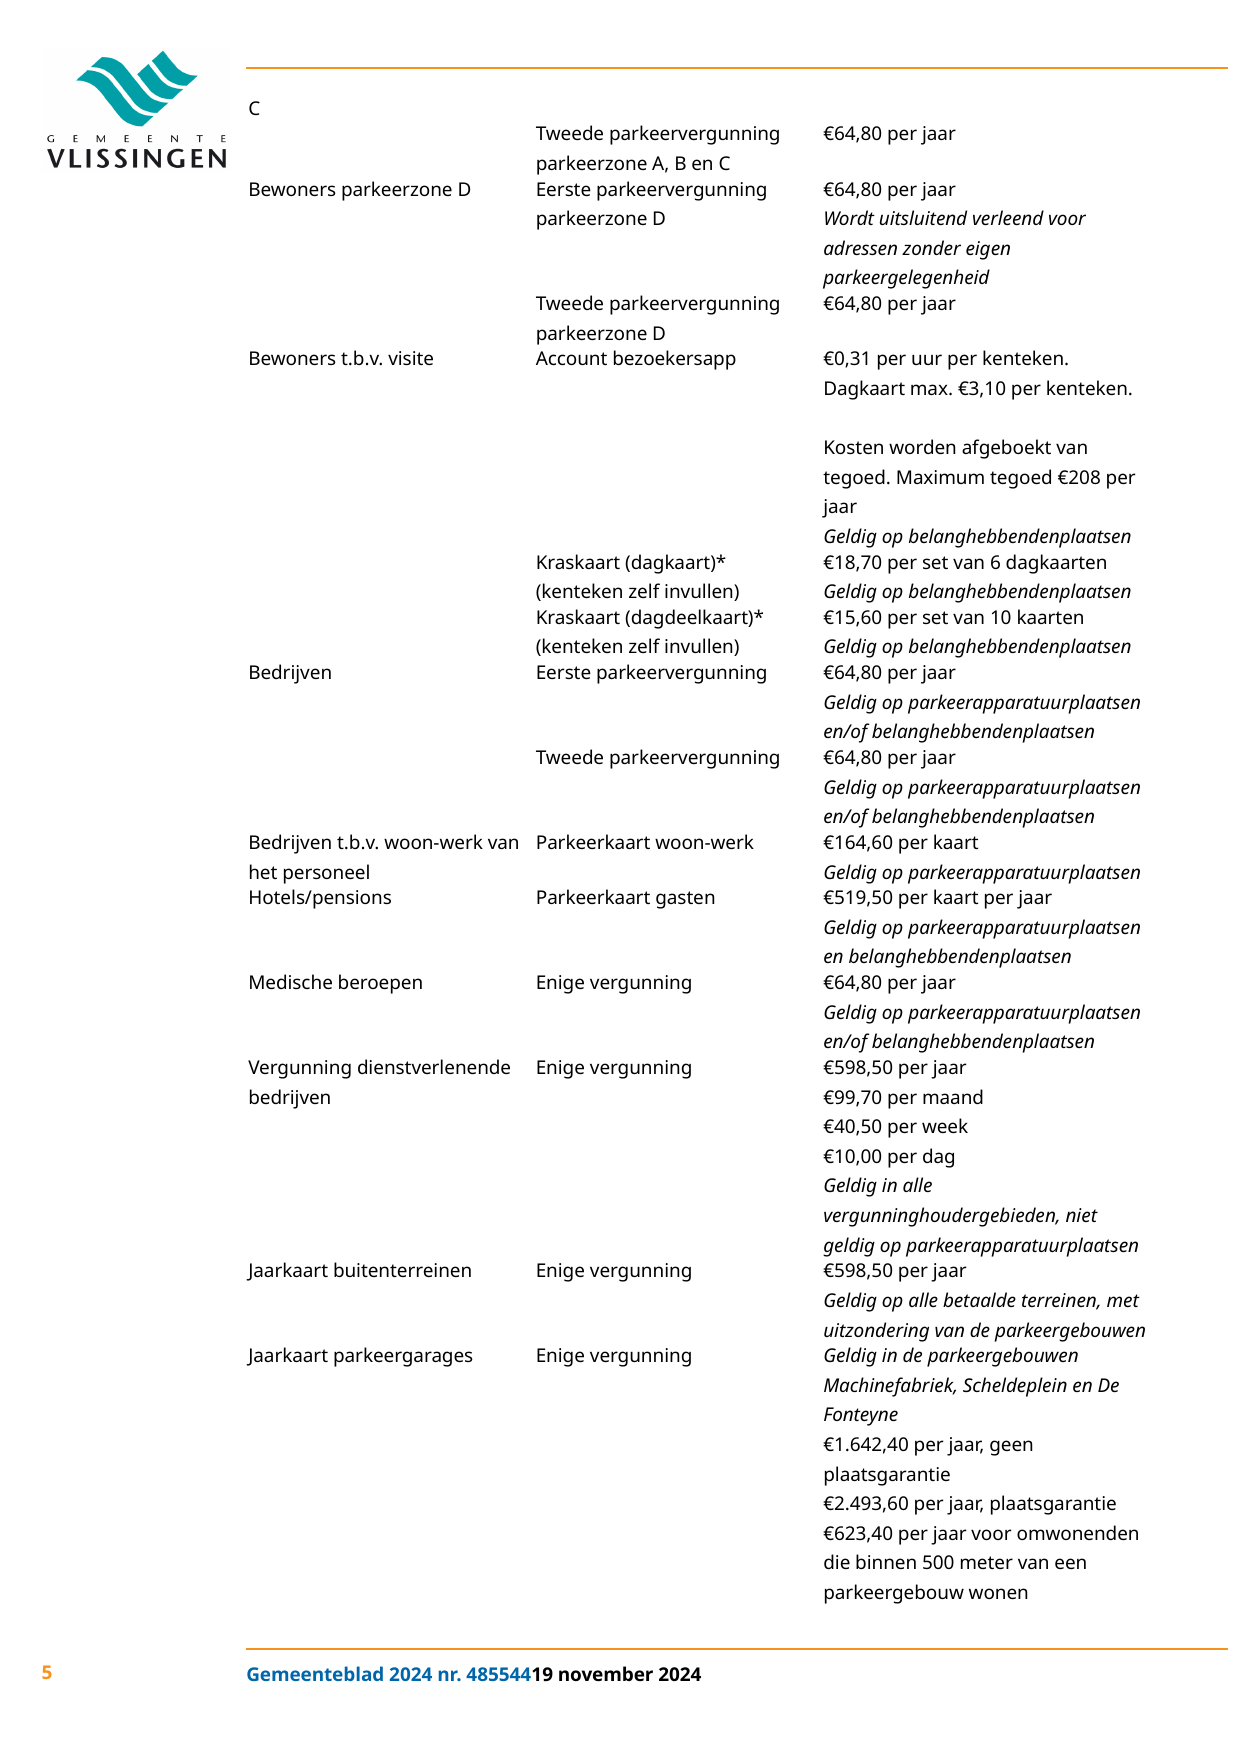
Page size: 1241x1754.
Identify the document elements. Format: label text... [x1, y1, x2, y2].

table_cell Tweede parkeervergunning parkeerzone A, B en C [536, 121, 823, 176]
table_cell Tweede parkeervergunning [536, 744, 823, 829]
table_cell [823, 95, 1152, 121]
table_cell Parkeerkaart woon-werk [536, 829, 823, 884]
table_cell Account bezoekersapp [536, 346, 823, 549]
table_cell Vergunning dienstverlenende bedrijven [248, 1054, 536, 1258]
table_cell Jaarkaart buitenterreinen [248, 1258, 536, 1342]
table_cell Hotels/pensions [248, 885, 536, 969]
table_cell Enige vergunning [536, 1343, 823, 1605]
table_cell Enige vergunning [536, 1054, 823, 1258]
table_cell €15,60 per set van 10 kaarten Geldig op belanghebbendenplaatsen [823, 604, 1152, 659]
table_cell €64,80 per jaar Geldig op parkeerapparatuurplaatsen en/of belanghebbendenplaatsen [823, 744, 1152, 829]
table_cell €18,70 per set van 6 dagkaarten Geldig op belanghebbendenplaatsen [823, 549, 1152, 604]
table_cell Eerste parkeervergunning parkeerzone D [536, 176, 823, 290]
table_cell €64,80 per jaar Wordt uitsluitend verleend voor adressen zonder eigen parkeergelegenheid [823, 176, 1152, 290]
table_cell Enige vergunning [536, 1258, 823, 1342]
table_cell [248, 549, 536, 604]
table_cell [248, 744, 536, 829]
table_cell Eerste parkeervergunning [536, 660, 823, 744]
table_cell €64,80 per jaar Geldig op parkeerapparatuurplaatsen en/of belanghebbendenplaatsen [823, 660, 1152, 744]
table_cell C [248, 95, 536, 121]
table_cell Geldig in de parkeergebouwen Machinefabriek, Scheldeplein en De Fonteyne €1.642,40 per jaar, geen plaatsgarantie €2.493,60 per jaar, plaatsgarantie €623,40 per jaar voor omwonenden die binnen 500 meter van een parkeergebouw wonen [823, 1343, 1152, 1605]
table_cell Kraskaart (dagdeelkaart)* (kenteken zelf invullen) [536, 604, 823, 659]
table_cell Bedrijven [248, 660, 536, 744]
table_cell Medische beroepen [248, 970, 536, 1054]
table_cell Parkeerkaart gasten [536, 885, 823, 969]
table_cell Tweede parkeervergunning parkeerzone D [536, 290, 823, 346]
picture [41, 47, 231, 172]
table_cell Bewoners parkeerzone D [248, 176, 536, 290]
table_cell €0,31 per uur per kenteken. Dagkaart max. €3,10 per kenteken. Kosten worden afgeboekt van tegoed. Maximum tegoed €208 per jaar Geldig op belanghebbendenplaatsen [823, 346, 1152, 549]
table_cell €64,80 per jaar [823, 290, 1152, 346]
table_cell €519,50 per kaart per jaar Geldig op parkeerapparatuurplaatsen en belanghebbendenplaatsen [823, 885, 1152, 969]
table_cell Bewoners t.b.v. visite [248, 346, 536, 549]
table_cell €598,50 per jaar €99,70 per maand €40,50 per week €10,00 per dag Geldig in alle vergunninghoudergebieden, niet geldig op parkeerapparatuurplaatsen [823, 1054, 1152, 1258]
table_cell [536, 95, 823, 121]
table_cell Enige vergunning [536, 970, 823, 1054]
table_cell [248, 290, 536, 346]
table_cell €164,60 per kaart Geldig op parkeerapparatuurplaatsen [823, 829, 1152, 884]
table_cell Kraskaart (dagkaart)* (kenteken zelf invullen) [536, 549, 823, 604]
table_cell [248, 604, 536, 659]
table_cell €598,50 per jaar Geldig op alle betaalde terreinen, met uitzondering van de parkeergebouwen [823, 1258, 1152, 1342]
table_cell Jaarkaart parkeergarages [248, 1343, 536, 1605]
table_cell €64,80 per jaar Geldig op parkeerapparatuurplaatsen en/of belanghebbendenplaatsen [823, 970, 1152, 1054]
table_cell Bedrijven t.b.v. woon-werk van het personeel [248, 829, 536, 884]
table_cell €64,80 per jaar [823, 121, 1152, 176]
table_cell [248, 121, 536, 176]
